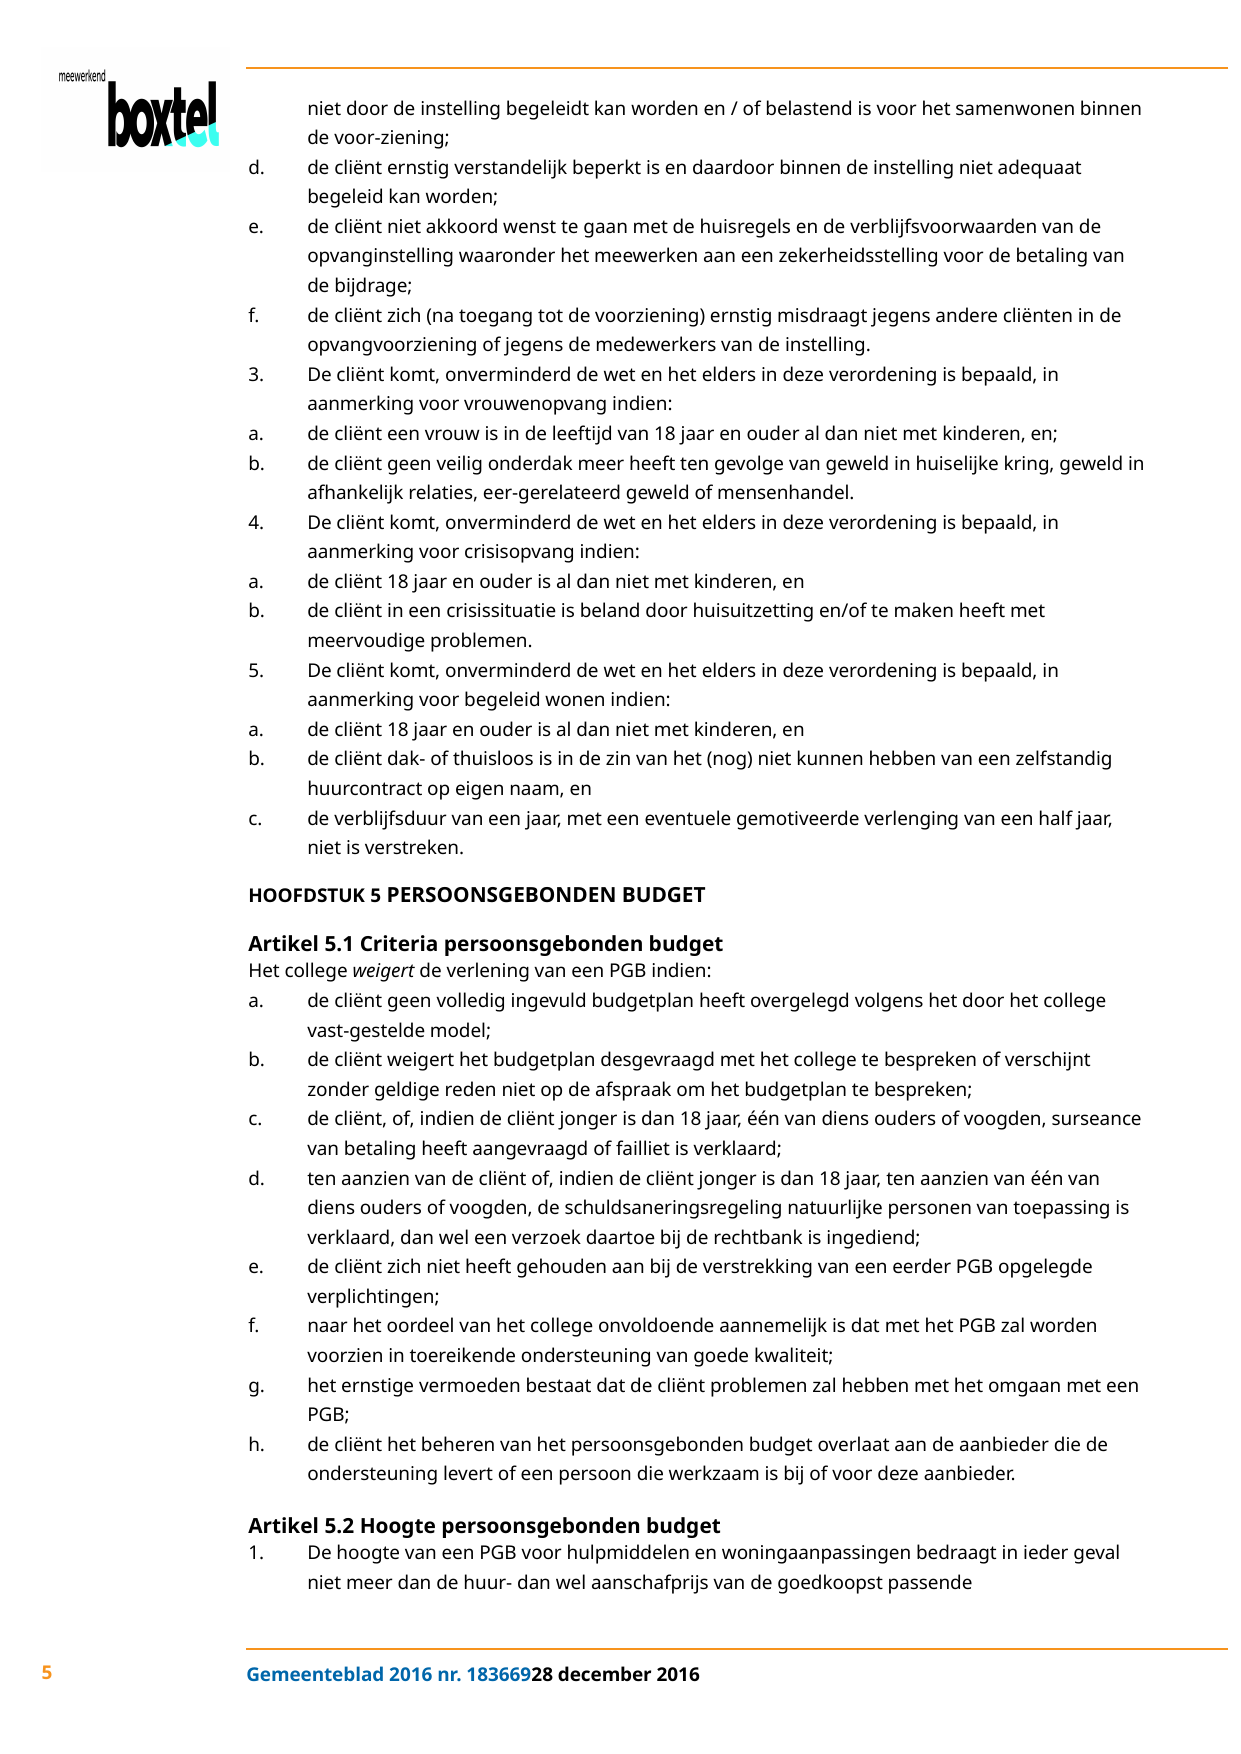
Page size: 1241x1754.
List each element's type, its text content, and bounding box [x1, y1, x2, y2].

list de cliënt geen volledig ingevuld budgetplan heeft overgelegd volgens het door het college vast-gestelde model; [248, 987, 1152, 1043]
list de cliënt een vrouw is in de leeftijd van 18 jaar en ouder al dan niet met kinderen, en; [248, 420, 1152, 446]
text Het college weigert de verlening van een PGB indien: [248, 958, 1152, 983]
list de cliënt in een crisissituatie is beland door huisuitzetting en/of te maken heeft met meervoudige problemen. [248, 598, 1152, 653]
picture [41, 47, 231, 172]
list de cliënt het beheren van het persoonsgebonden budget overlaat aan de aanbieder die de ondersteuning levert of een persoon die werkzaam is bij of voor deze aanbieder. [248, 1431, 1152, 1486]
list de cliënt geen veilig onderdak meer heeft ten gevolge van geweld in huiselijke kring, geweld in afhankelijk relaties, eer-gerelateerd geweld of mensenhandel. [248, 450, 1152, 505]
list het ernstige vermoeden bestaat dat de cliënt problemen zal hebben met het omgaan met een PGB; [248, 1372, 1152, 1427]
list de cliënt zich (na toegang tot de voorziening) ernstig misdraagt jegens andere cliënten in de opvangvoorziening of jegens de medewerkers van de instelling. [248, 302, 1152, 357]
list De cliënt komt, onverminderd de wet en het elders in deze verordening is bepaald, in aanmerking voor crisisopvang indien: [248, 509, 1152, 564]
list de verblijfsduur van een jaar, met een eventuele gemotiveerde verlenging van een half jaar, niet is verstreken. [248, 805, 1152, 860]
list De hoogte van een PGB voor hulpmiddelen en woningaanpassingen bedraagt in ieder geval niet meer dan de huur- dan wel aanschafprijs van de goedkoopst passende [248, 1539, 1152, 1595]
list niet door de instelling begeleidt kan worden en / of belastend is voor het samenwonen binnen de voor-ziening; [248, 95, 1152, 150]
list de cliënt dak- of thuisloos is in de zin van het (nog) niet kunnen hebben van een zelfstandig huurcontract op eigen naam, en [248, 746, 1152, 801]
list de cliënt 18 jaar en ouder is al dan niet met kinderen, en [248, 716, 1152, 742]
list de cliënt 18 jaar en ouder is al dan niet met kinderen, en [248, 568, 1152, 594]
text Artikel 5.2 Hoogte persoonsgebonden budget [248, 1511, 1152, 1539]
list de cliënt weigert het budgetplan desgevraagd met het college te bespreken of verschijnt zonder geldige reden niet op de afspraak om het budgetplan te bespreken; [248, 1046, 1152, 1102]
list de cliënt niet akkoord wenst te gaan met de huisregels en de verblijfsvoorwaarden van de opvanginstelling waaronder het meewerken aan een zekerheidsstelling voor de betaling van de bijdrage; [248, 213, 1152, 298]
list ten aanzien van de cliënt of, indien de cliënt jonger is dan 18 jaar, ten aanzien van één van diens ouders of voogden, de schuldsaneringsregeling natuurlijke personen van toepassing is verklaard, dan wel een verzoek daartoe bij de rechtbank is ingediend; [248, 1165, 1152, 1250]
list de cliënt ernstig verstandelijk beperkt is en daardoor binnen de instelling niet adequaat begeleid kan worden; [248, 154, 1152, 209]
list De cliënt komt, onverminderd de wet en het elders in deze verordening is bepaald, in aanmerking voor vrouwenopvang indien: [248, 361, 1152, 416]
text Artikel 5.1 Criteria persoonsgebonden budget [248, 929, 1152, 958]
list De cliënt komt, onverminderd de wet en het elders in deze verordening is bepaald, in aanmerking voor begeleid wonen indien: [248, 657, 1152, 712]
list naar het oordeel van het college onvoldoende aannemelijk is dat met het PGB zal worden voorzien in toereikende ondersteuning van goede kwaliteit; [248, 1313, 1152, 1368]
list de cliënt zich niet heeft gehouden aan bij de verstrekking van een eerder PGB opgelegde verplichtingen; [248, 1253, 1152, 1309]
list de cliënt, of, indien de cliënt jonger is dan 18 jaar, één van diens ouders of voogden, surseance van betaling heeft aangevraagd of failliet is verklaard; [248, 1106, 1152, 1161]
text HOOFDSTUK 5 PERSOONSGEBONDEN BUDGET [248, 880, 1152, 908]
